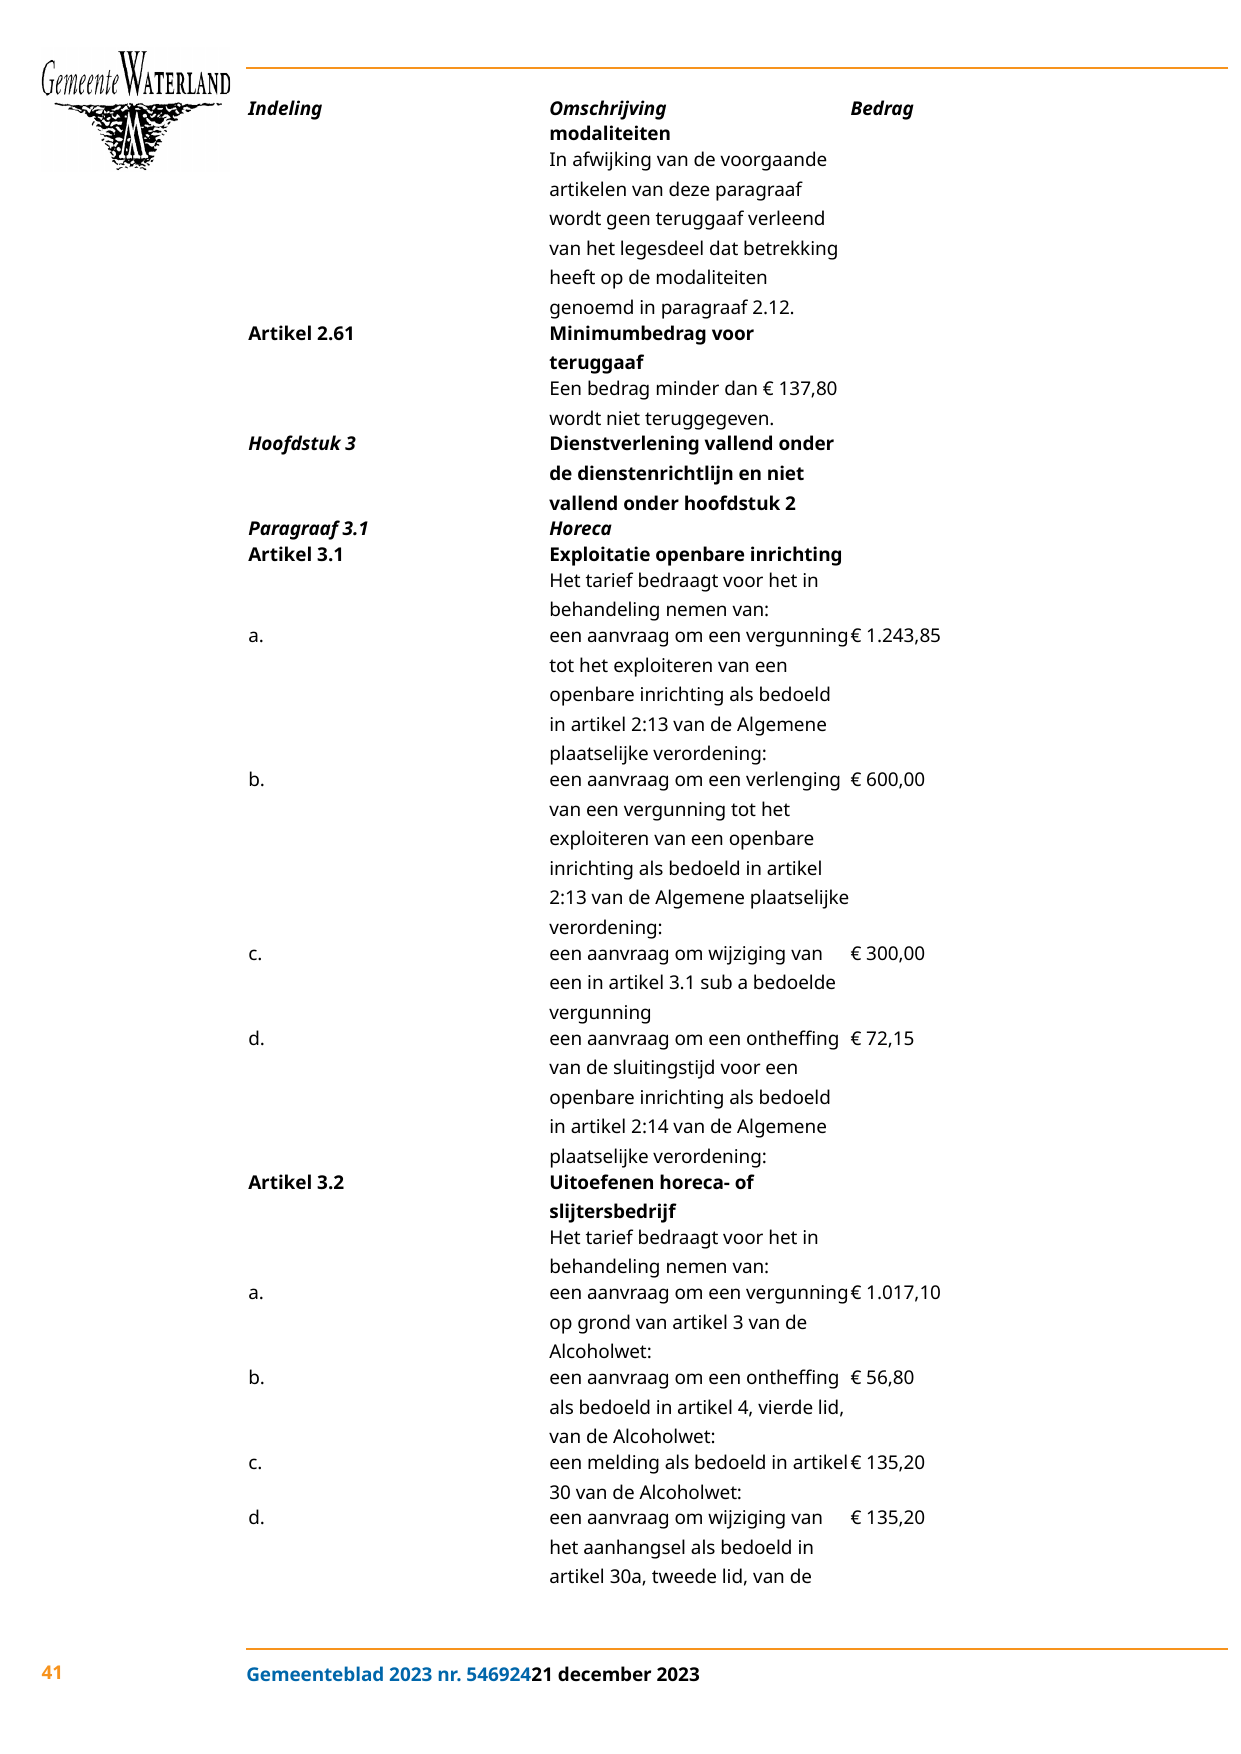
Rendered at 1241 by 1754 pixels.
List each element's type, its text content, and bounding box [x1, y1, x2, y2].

table_cell c. [248, 940, 549, 1025]
table_cell d. [248, 1505, 549, 1589]
table_header Indeling [248, 95, 549, 121]
table_cell [850, 541, 1152, 567]
table_cell [248, 121, 549, 146]
table_cell € 135,20 [850, 1449, 1152, 1504]
table_cell € 1.017,10 [850, 1280, 1152, 1364]
table_cell a. [248, 1280, 549, 1364]
table_cell b. [248, 1364, 549, 1449]
table_cell [850, 146, 1152, 320]
table_cell d. [248, 1025, 549, 1169]
table_cell Dienstverlening vallend onder de dienstenrichtlijn en niet vallend onder hoofdstuk 2 [549, 431, 850, 515]
table_cell [248, 1224, 549, 1279]
table_cell € 300,00 [850, 940, 1152, 1025]
table_cell [850, 1169, 1152, 1224]
table_cell € 600,00 [850, 766, 1152, 940]
table_cell Artikel 3.1 [248, 541, 549, 567]
table_cell Paragraaf 3.1 [248, 515, 549, 541]
table_cell [850, 320, 1152, 375]
table_cell een aanvraag om een vergunning op grond van artikel 3 van de Alcoholwet: [549, 1280, 850, 1364]
table_cell € 1.243,85 [850, 622, 1152, 766]
table_cell een aanvraag om een ontheffing als bedoeld in artikel 4, vierde lid, van de Alcoholwet: [549, 1364, 850, 1449]
table_cell modaliteiten [549, 121, 850, 146]
table_cell Hoofdstuk 3 [248, 431, 549, 515]
table_cell b. [248, 766, 549, 940]
table_cell een aanvraag om een verlenging van een vergunning tot het exploiteren van een openbare inrichting als bedoeld in artikel 2:13 van de Algemene plaatselijke verordening: [549, 766, 850, 940]
table_cell een aanvraag om wijziging van het aanhangsel als bedoeld in artikel 30a, tweede lid, van de [549, 1505, 850, 1589]
table_cell een aanvraag om een ontheffing van de sluitingstijd voor een openbare inrichting als bedoeld in artikel 2:14 van de Algemene plaatselijke verordening: [549, 1025, 850, 1169]
table_cell Horeca [549, 515, 850, 541]
table_cell Exploitatie openbare inrichting [549, 541, 850, 567]
table_cell Een bedrag minder dan € 137,80 wordt niet teruggegeven. [549, 375, 850, 431]
table_cell € 135,20 [850, 1505, 1152, 1589]
table_cell Artikel 3.2 [248, 1169, 549, 1224]
table_cell [850, 431, 1152, 515]
table_cell een aanvraag om een vergunning tot het exploiteren van een openbare inrichting als bedoeld in artikel 2:13 van de Algemene plaatselijke verordening: [549, 622, 850, 766]
table_cell Uitoefenen horeca- of slijtersbedrijf [549, 1169, 850, 1224]
table_cell [248, 146, 549, 320]
table_cell [248, 375, 549, 431]
table_header Omschrijving [549, 95, 850, 121]
table_cell € 72,15 [850, 1025, 1152, 1169]
table_cell [850, 375, 1152, 431]
table_cell een aanvraag om wijziging van een in artikel 3.1 sub a bedoelde vergunning [549, 940, 850, 1025]
table_cell Het tarief bedraagt voor het in behandeling nemen van: [549, 1224, 850, 1279]
table_cell [248, 567, 549, 622]
table_header Bedrag [850, 95, 1152, 121]
table_cell [850, 121, 1152, 146]
table_cell [850, 567, 1152, 622]
table_cell een melding als bedoeld in artikel 30 van de Alcoholwet: [549, 1449, 850, 1504]
table_cell a. [248, 622, 549, 766]
table_cell € 56,80 [850, 1364, 1152, 1449]
table_cell Minimumbedrag voor teruggaaf [549, 320, 850, 375]
table_cell Artikel 2.61 [248, 320, 549, 375]
table_cell c. [248, 1449, 549, 1504]
picture [41, 47, 231, 172]
table_cell Het tarief bedraagt voor het in behandeling nemen van: [549, 567, 850, 622]
table_cell In afwijking van de voorgaande artikelen van deze paragraaf wordt geen teruggaaf verleend van het legesdeel dat betrekking heeft op de modaliteiten genoemd in paragraaf 2.12. [549, 146, 850, 320]
table_cell [850, 1224, 1152, 1279]
table_cell [850, 515, 1152, 541]
